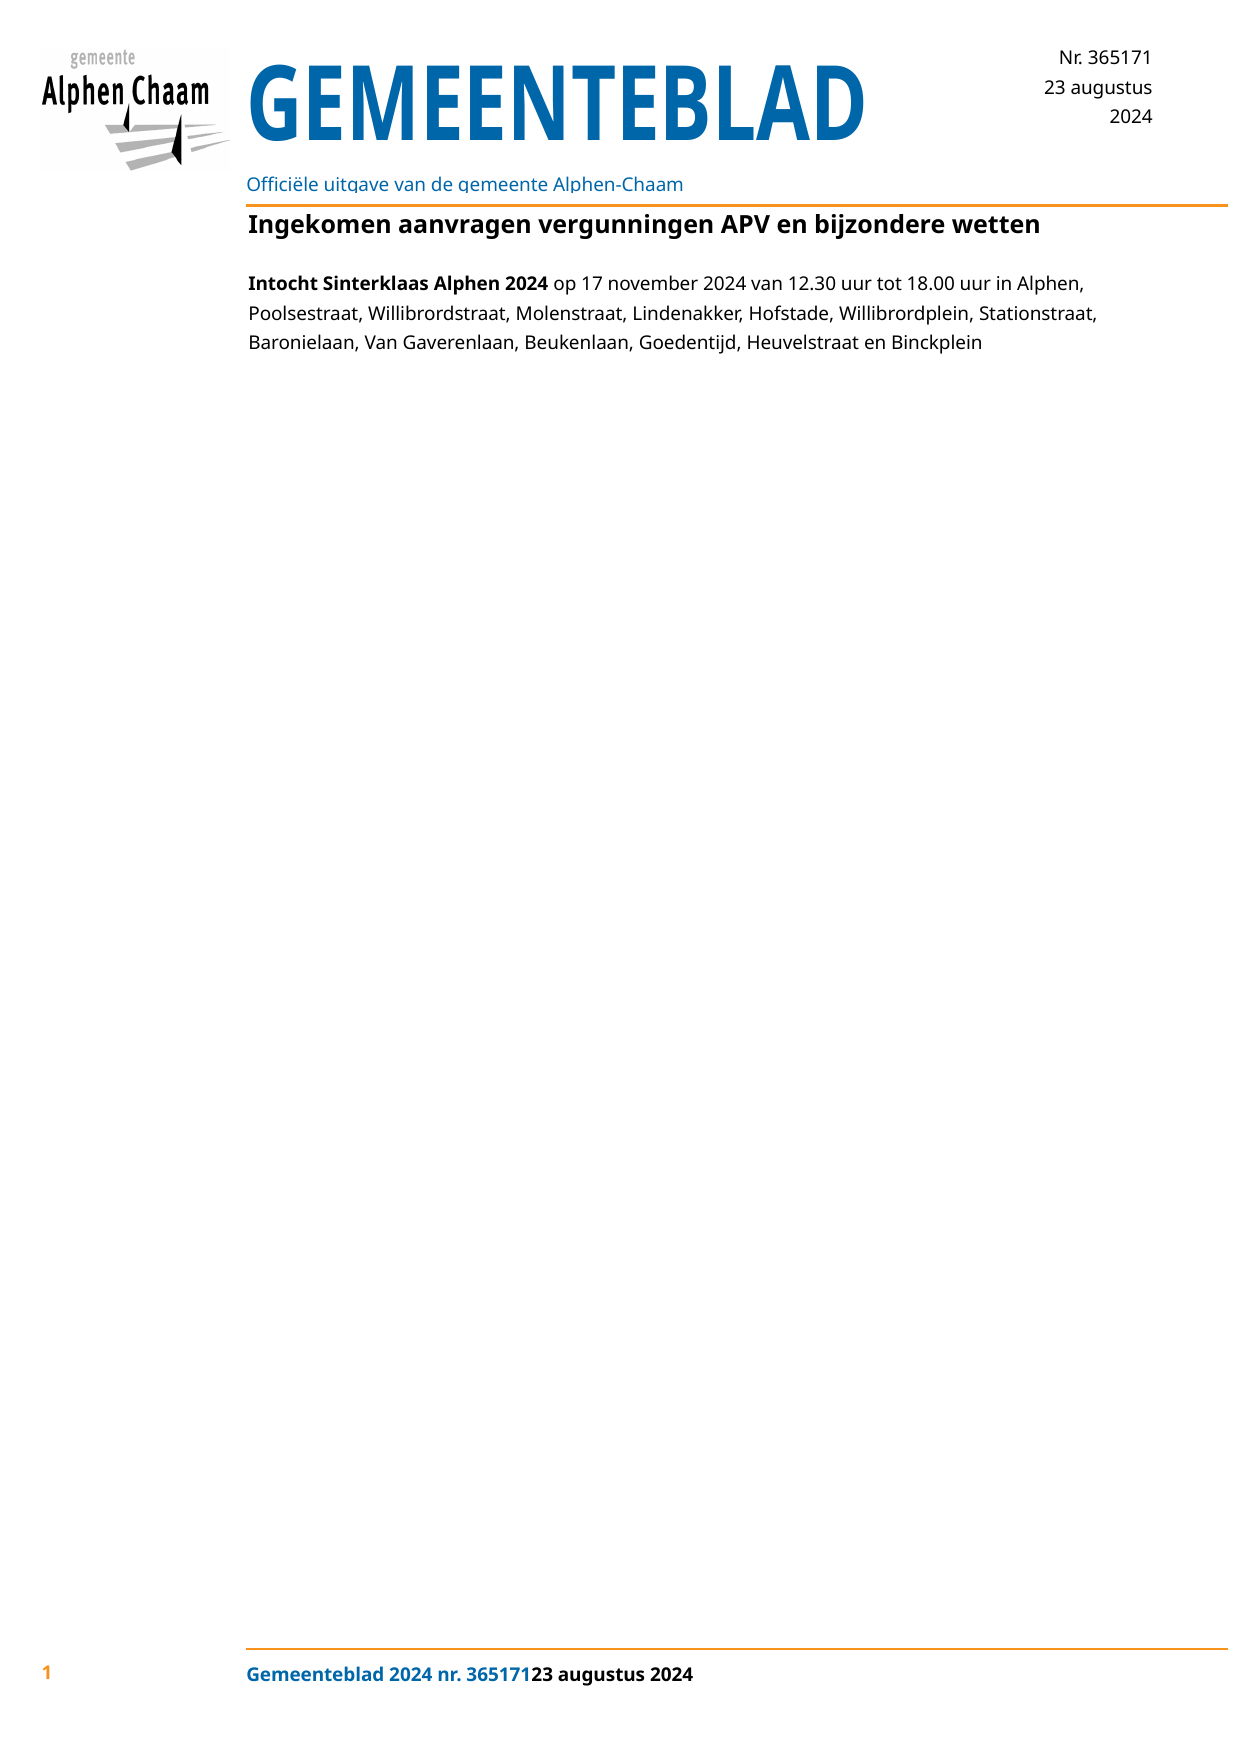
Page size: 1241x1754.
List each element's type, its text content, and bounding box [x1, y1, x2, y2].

text Ingekomen aanvragen vergunningen APV en bijzondere wetten [248, 207, 1152, 241]
picture [41, 47, 231, 172]
text Intocht Sinterklaas Alphen 2024 op 17 november 2024 van 12.30 uur tot 18.00 uur in Alphen, Poolsestraat, Willibrordstraat, Molenstraat, Lindenakker, Hofstade, Willibrordplein, Stationstraat, Baronielaan, Van Gaverenlaan, Beukenlaan, Goedentijd, Heuvelstraat en Binckplein [248, 270, 1152, 355]
